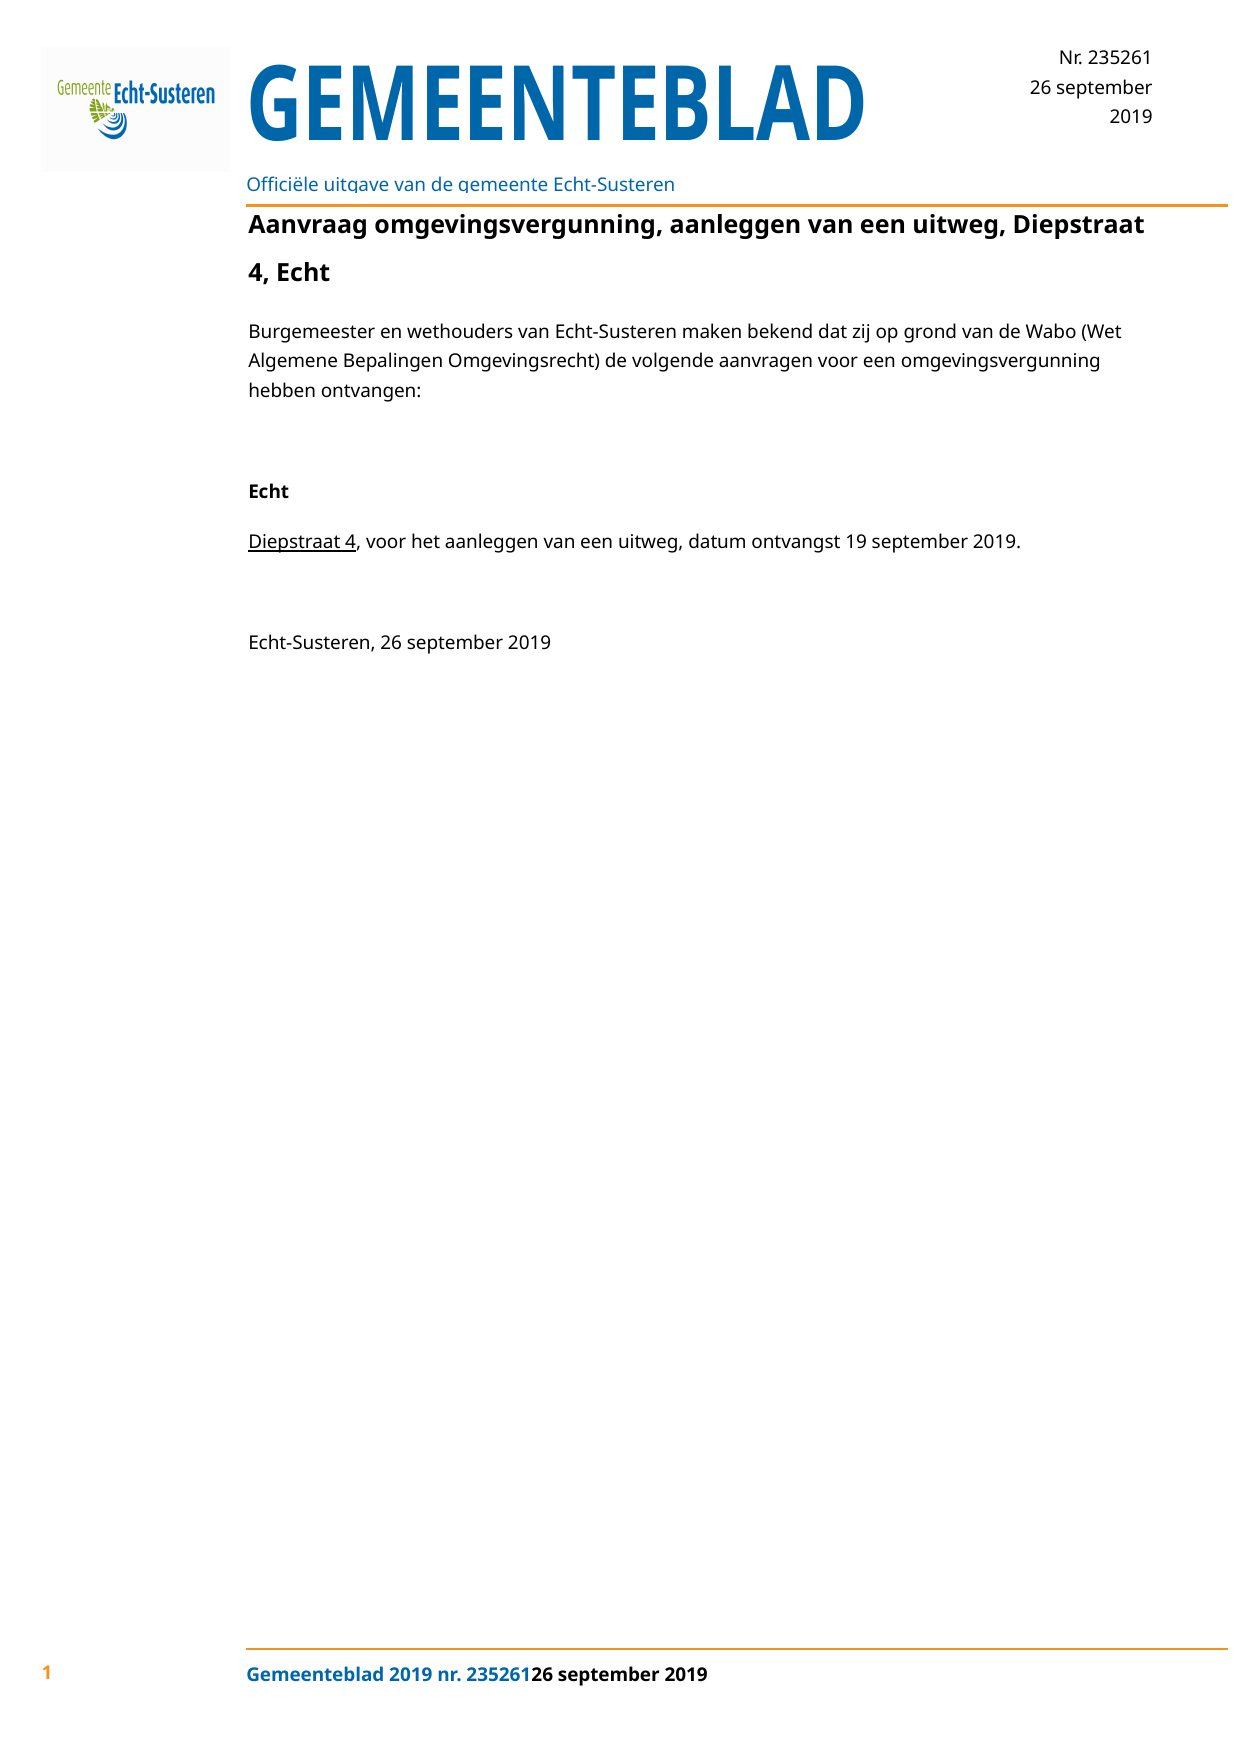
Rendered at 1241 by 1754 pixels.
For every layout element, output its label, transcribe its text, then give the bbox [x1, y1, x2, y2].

text Diepstraat 4, voor het aanleggen van een uitweg, datum ontvangst 19 september 2019. [248, 528, 1152, 554]
text Echt [248, 478, 1152, 504]
text Aanvraag omgevingsvergunning, aanleggen van een uitweg, Diepstraat 4, Echt [248, 207, 1152, 288]
text Burgemeester en wethouders van Echt-Susteren maken bekend dat zij op grond van de Wabo (Wet Algemene Bepalingen Omgevingsrecht) de volgende aanvragen voor een omgevingsvergunning hebben ontvangen: [248, 318, 1152, 403]
text Echt-Susteren, 26 september 2019 [248, 629, 1152, 655]
picture [41, 47, 231, 172]
